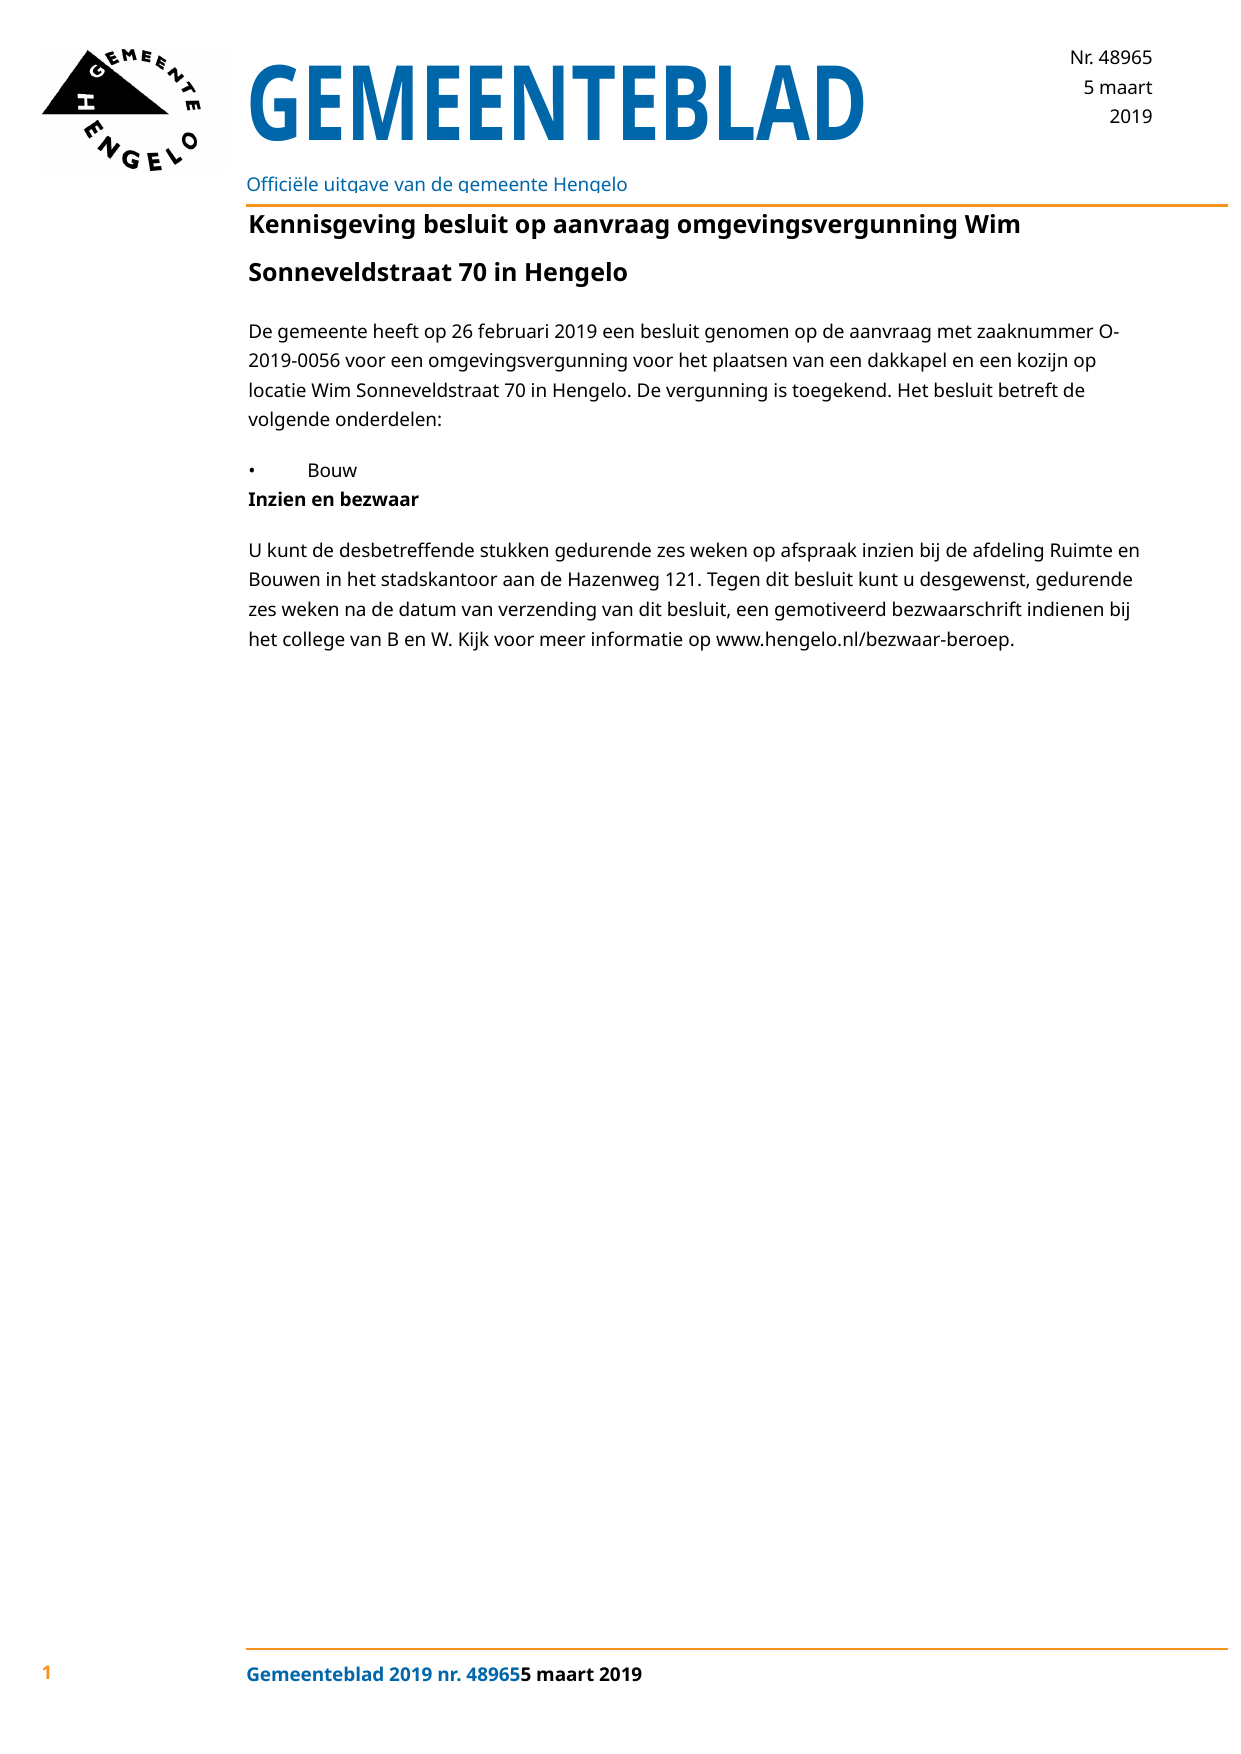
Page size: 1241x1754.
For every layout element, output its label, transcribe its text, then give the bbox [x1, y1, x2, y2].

text U kunt de desbetreffende stukken gedurende zes weken op afspraak inzien bij de afdeling Ruimte en Bouwen in het stadskantoor aan de Hazenweg 121. Tegen dit besluit kunt u desgewenst, gedurende zes weken na de datum van verzending van dit besluit, een gemotiveerd bezwaarschrift indienen bij het college van B en W. Kijk voor meer informatie op www.hengelo.nl/bezwaar-beroep. [248, 537, 1152, 652]
text Kennisgeving besluit op aanvraag omgevingsvergunning Wim Sonneveldstraat 70 in Hengelo [248, 207, 1152, 288]
list Bouw [248, 457, 1152, 483]
text Inzien en bezwaar [248, 487, 1152, 512]
picture [41, 47, 231, 172]
text De gemeente heeft op 26 februari 2019 een besluit genomen op de aanvraag met zaaknummer O-2019-0056 voor een omgevingsvergunning voor het plaatsen van een dakkapel en een kozijn op locatie Wim Sonneveldstraat 70 in Hengelo. De vergunning is toegekend. Het besluit betreft de volgende onderdelen: [248, 318, 1152, 432]
